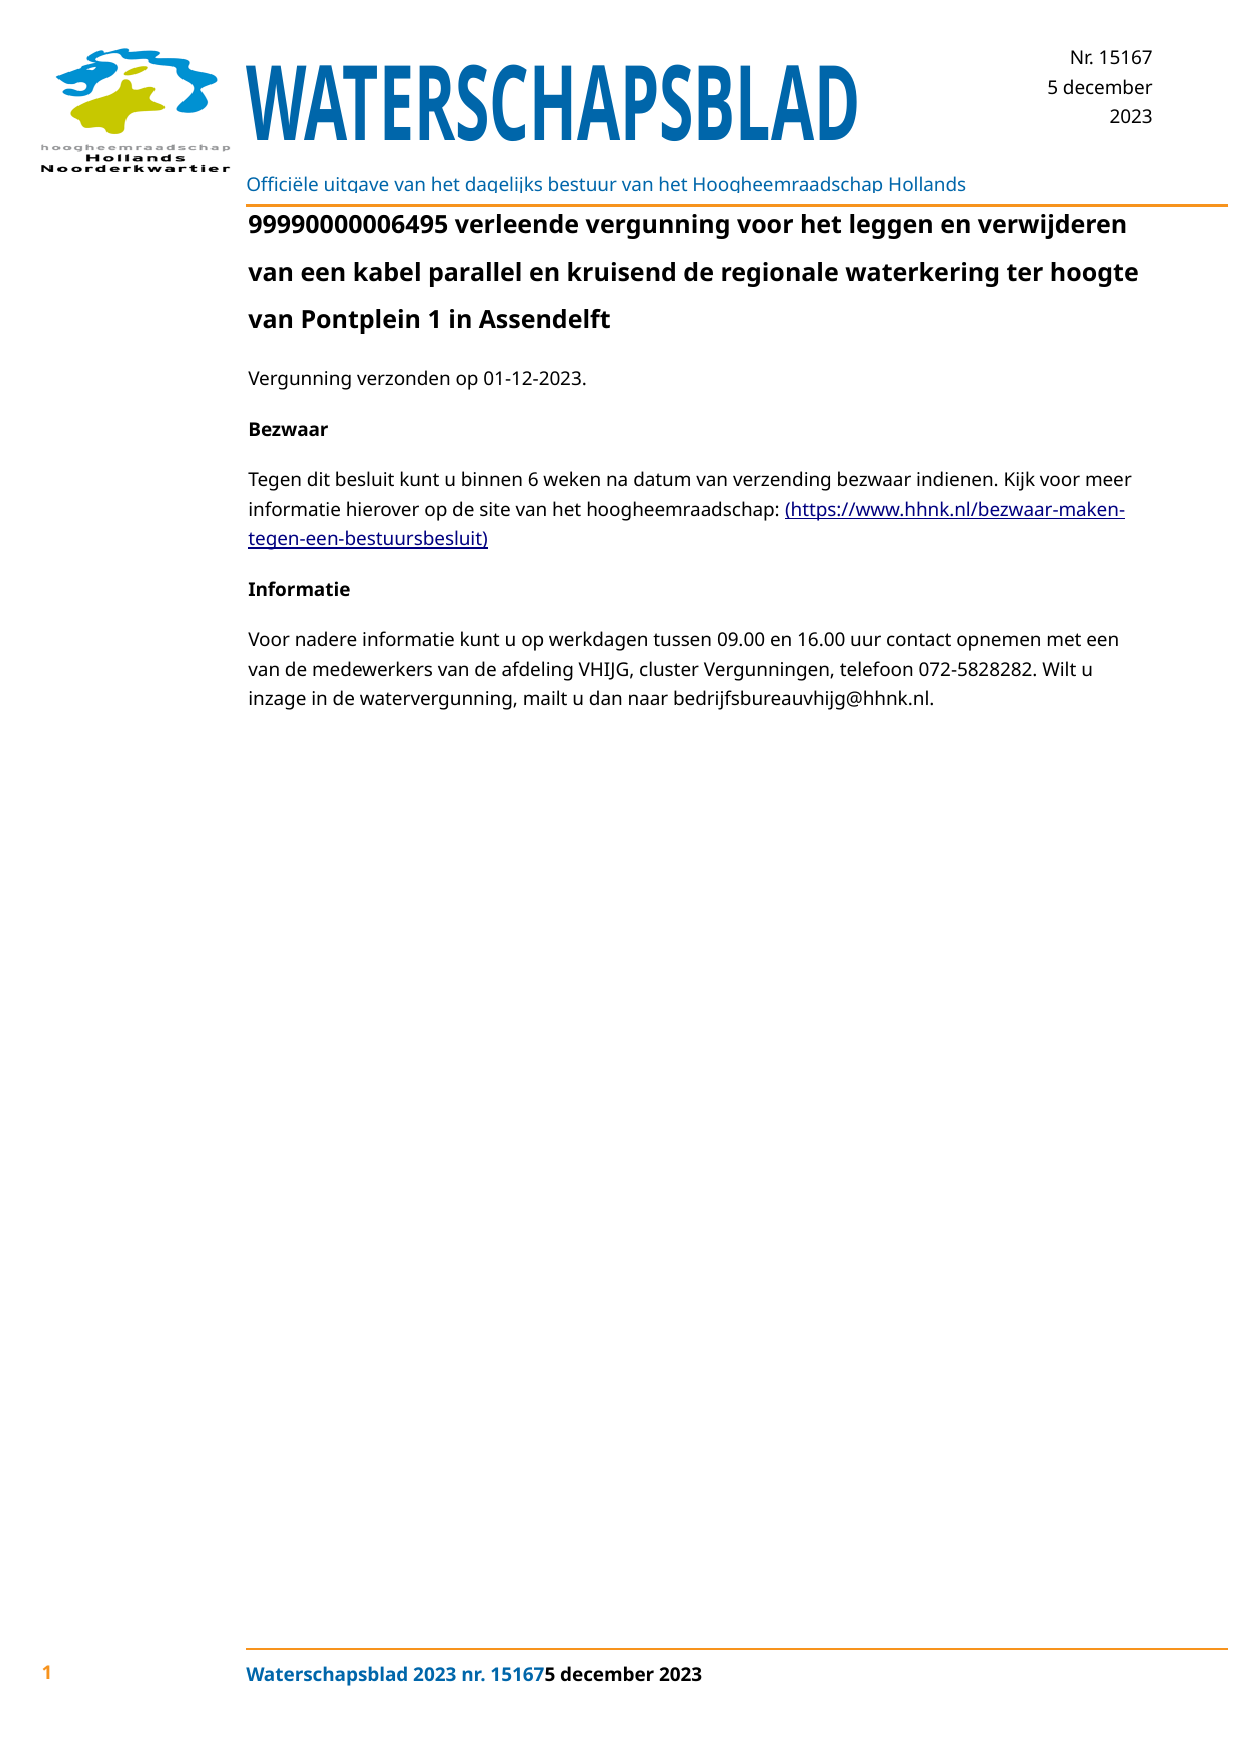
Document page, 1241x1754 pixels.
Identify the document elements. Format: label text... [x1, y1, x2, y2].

picture [41, 47, 231, 172]
text Vergunning verzonden op 01-12-2023. [248, 366, 1152, 391]
text Tegen dit besluit kunt u binnen 6 weken na datum van verzending bezwaar indienen. Kijk voor meer informatie hierover op de site van het hoogheemraadschap: (https://www.hhnk.nl/bezwaar-maken-tegen-een-bestuursbesluit) [248, 466, 1152, 551]
text Informatie [248, 576, 1152, 602]
text Voor nadere informatie kunt u op werkdagen tussen 09.00 en 16.00 uur contact opnemen met een van de medewerkers van de afdeling VHIJG, cluster Vergunningen, telefoon 072-5828282. Wilt u inzage in de watervergunning, mailt u dan naar bedrijfsbureauvhijg@hhnk.nl. [248, 626, 1152, 711]
text Bezwaar [248, 416, 1152, 442]
text 99990000006495 verleende vergunning voor het leggen en verwijderen van een kabel parallel en kruisend de regionale waterkering ter hoogte van Pontplein 1 in Assendelft [248, 207, 1152, 336]
